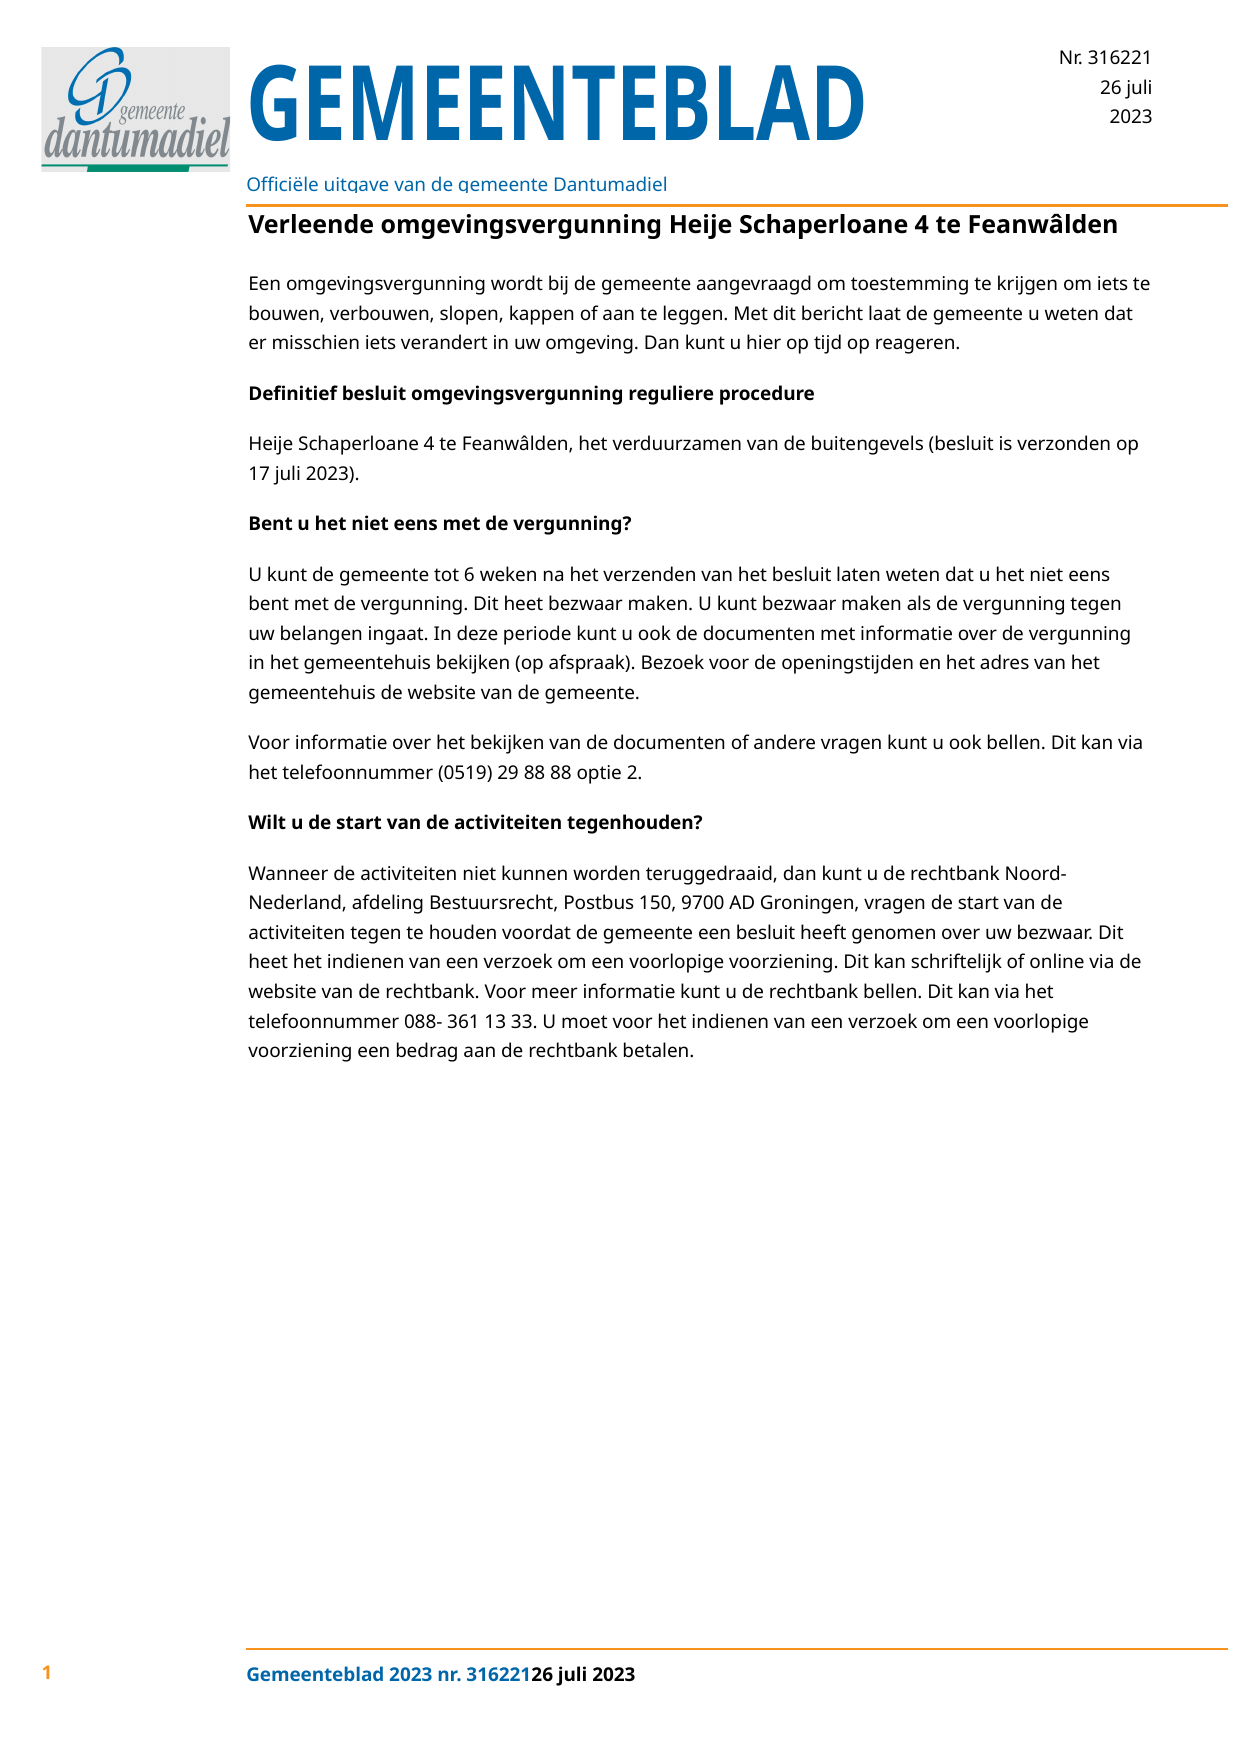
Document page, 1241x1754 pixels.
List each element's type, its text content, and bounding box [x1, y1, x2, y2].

text Bent u het niet eens met de vergunning? [248, 510, 1152, 536]
text Wanneer de activiteiten niet kunnen worden teruggedraaid, dan kunt u de rechtbank Noord-Nederland, afdeling Bestuursrecht, Postbus 150, 9700 AD Groningen, vragen de start van de activiteiten tegen te houden voordat de gemeente een besluit heeft genomen over uw bezwaar. Dit heet het indienen van een verzoek om een voorlopige voorziening. Dit kan schriftelijk of online via de website van de rechtbank. Voor meer informatie kunt u de rechtbank bellen. Dit kan via het telefoonnummer 088- 361 13 33. U moet voor het indienen van een verzoek om een voorlopige voorziening een bedrag aan de rechtbank betalen. [248, 860, 1152, 1063]
text Verleende omgevingsvergunning Heije Schaperloane 4 te Feanwâlden [248, 207, 1152, 241]
text Wilt u de start van de activiteiten tegenhouden? [248, 809, 1152, 835]
text Een omgevingsvergunning wordt bij de gemeente aangevraagd om toestemming te krijgen om iets te bouwen, verbouwen, slopen, kappen of aan te leggen. Met dit bericht laat de gemeente u weten dat er misschien iets verandert in uw omgeving. Dan kunt u hier op tijd op reageren. [248, 270, 1152, 355]
picture [41, 47, 231, 172]
text Heije Schaperloane 4 te Feanwâlden, het verduurzamen van de buitengevels (besluit is verzonden op 17 juli 2023). [248, 430, 1152, 486]
text Definitief besluit omgevingsvergunning reguliere procedure [248, 380, 1152, 406]
text Voor informatie over het bekijken van de documenten of andere vragen kunt u ook bellen. Dit kan via het telefoonnummer (0519) 29 88 88 optie 2. [248, 729, 1152, 785]
text U kunt de gemeente tot 6 weken na het verzenden van het besluit laten weten dat u het niet eens bent met de vergunning. Dit heet bezwaar maken. U kunt bezwaar maken als de vergunning tegen uw belangen ingaat. In deze periode kunt u ook de documenten met informatie over de vergunning in het gemeentehuis bekijken (op afspraak). Bezoek voor de openingstijden en het adres van het gemeentehuis de website van de gemeente. [248, 561, 1152, 705]
